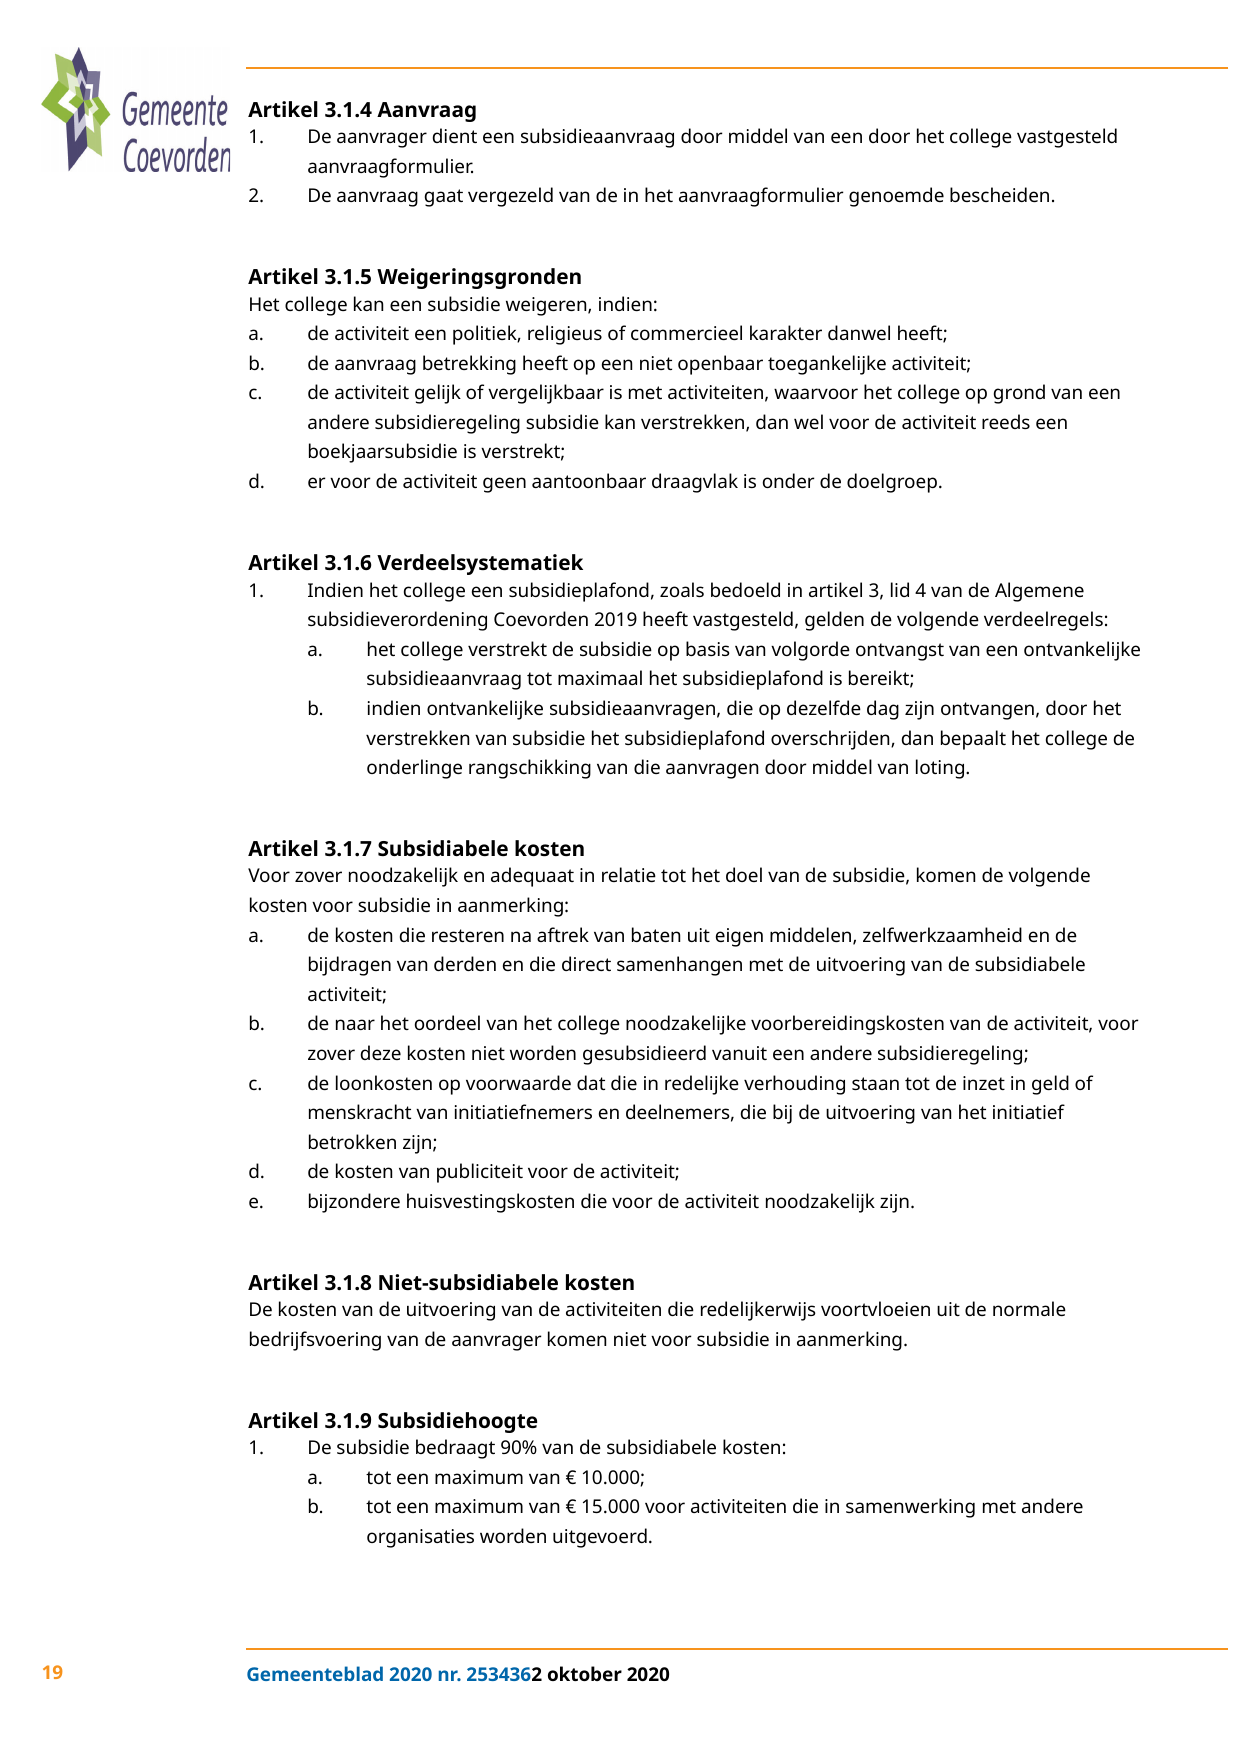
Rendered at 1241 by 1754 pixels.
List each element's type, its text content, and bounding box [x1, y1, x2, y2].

text Artikel 3.1.8 Niet-subsidiabele kosten [248, 1268, 1152, 1297]
list de aanvraag betrekking heeft op een niet openbaar toegankelijke activiteit; [248, 350, 1152, 376]
text Artikel 3.1.9 Subsidiehoogte [248, 1406, 1152, 1434]
list de naar het oordeel van het college noodzakelijke voorbereidingskosten van de activiteit, voor zover deze kosten niet worden gesubsidieerd vanuit een andere subsidieregeling; [248, 1011, 1152, 1066]
text Artikel 3.1.4 Aanvraag [248, 95, 1152, 123]
list de kosten die resteren na aftrek van baten uit eigen middelen, zelfwerkzaamheid en de bijdragen van derden en die direct samenhangen met de uitvoering van de subsidiabele activiteit; [248, 922, 1152, 1007]
picture [41, 47, 231, 172]
list de loonkosten op voorwaarde dat die in redelijke verhouding staan tot de inzet in geld of menskracht van initiatiefnemers en deelnemers, die bij de uitvoering van het initiatief betrokken zijn; [248, 1070, 1152, 1155]
list er voor de activiteit geen aantoonbaar draagvlak is onder de doelgroep. [248, 468, 1152, 494]
text Artikel 3.1.6 Verdeelsystematiek [248, 548, 1152, 577]
list De aanvraag gaat vergezeld van de in het aanvraagformulier genoemde bescheiden. [248, 182, 1152, 208]
text Artikel 3.1.7 Subsidiabele kosten [248, 834, 1152, 863]
list tot een maximum van € 10.000; [307, 1464, 1152, 1490]
list de kosten van publiciteit voor de activiteit; [248, 1158, 1152, 1184]
list de activiteit gelijk of vergelijkbaar is met activiteiten, waarvoor het college op grond van een andere subsidieregeling subsidie kan verstrekken, dan wel voor de activiteit reeds een boekjaarsubsidie is verstrekt; [248, 379, 1152, 464]
text De kosten van de uitvoering van de activiteiten die redelijkerwijs voortvloeien uit de normale bedrijfsvoering van de aanvrager komen niet voor subsidie in aanmerking. [248, 1297, 1152, 1352]
list Indien het college een subsidieplafond, zoals bedoeld in artikel 3, lid 4 van de Algemene subsidieverordening Coevorden 2019 heeft vastgesteld, gelden de volgende verdeelregels: [248, 577, 1152, 632]
list het college verstrekt de subsidie op basis van volgorde ontvangst van een ontvankelijke subsidieaanvraag tot maximaal het subsidieplafond is bereikt; [307, 636, 1152, 691]
text Artikel 3.1.5 Weigeringsgronden [248, 262, 1152, 291]
list De aanvrager dient een subsidieaanvraag door middel van een door het college vastgesteld aanvraagformulier. [248, 123, 1152, 178]
text Voor zover noodzakelijk en adequaat in relatie tot het doel van de subsidie, komen de volgende kosten voor subsidie in aanmerking: [248, 863, 1152, 918]
list bijzondere huisvestingskosten die voor de activiteit noodzakelijk zijn. [248, 1188, 1152, 1214]
list De subsidie bedraagt 90% van de subsidiabele kosten: [248, 1434, 1152, 1460]
list indien ontvankelijke subsidieaanvragen, die op dezelfde dag zijn ontvangen, door het verstrekken van subsidie het subsidieplafond overschrijden, dan bepaalt het college de onderlinge rangschikking van die aanvragen door middel van loting. [307, 695, 1152, 780]
text Het college kan een subsidie weigeren, indien: [248, 291, 1152, 317]
list de activiteit een politiek, religieus of commercieel karakter danwel heeft; [248, 320, 1152, 346]
list tot een maximum van € 15.000 voor activiteiten die in samenwerking met andere organisaties worden uitgevoerd. [307, 1494, 1152, 1549]
